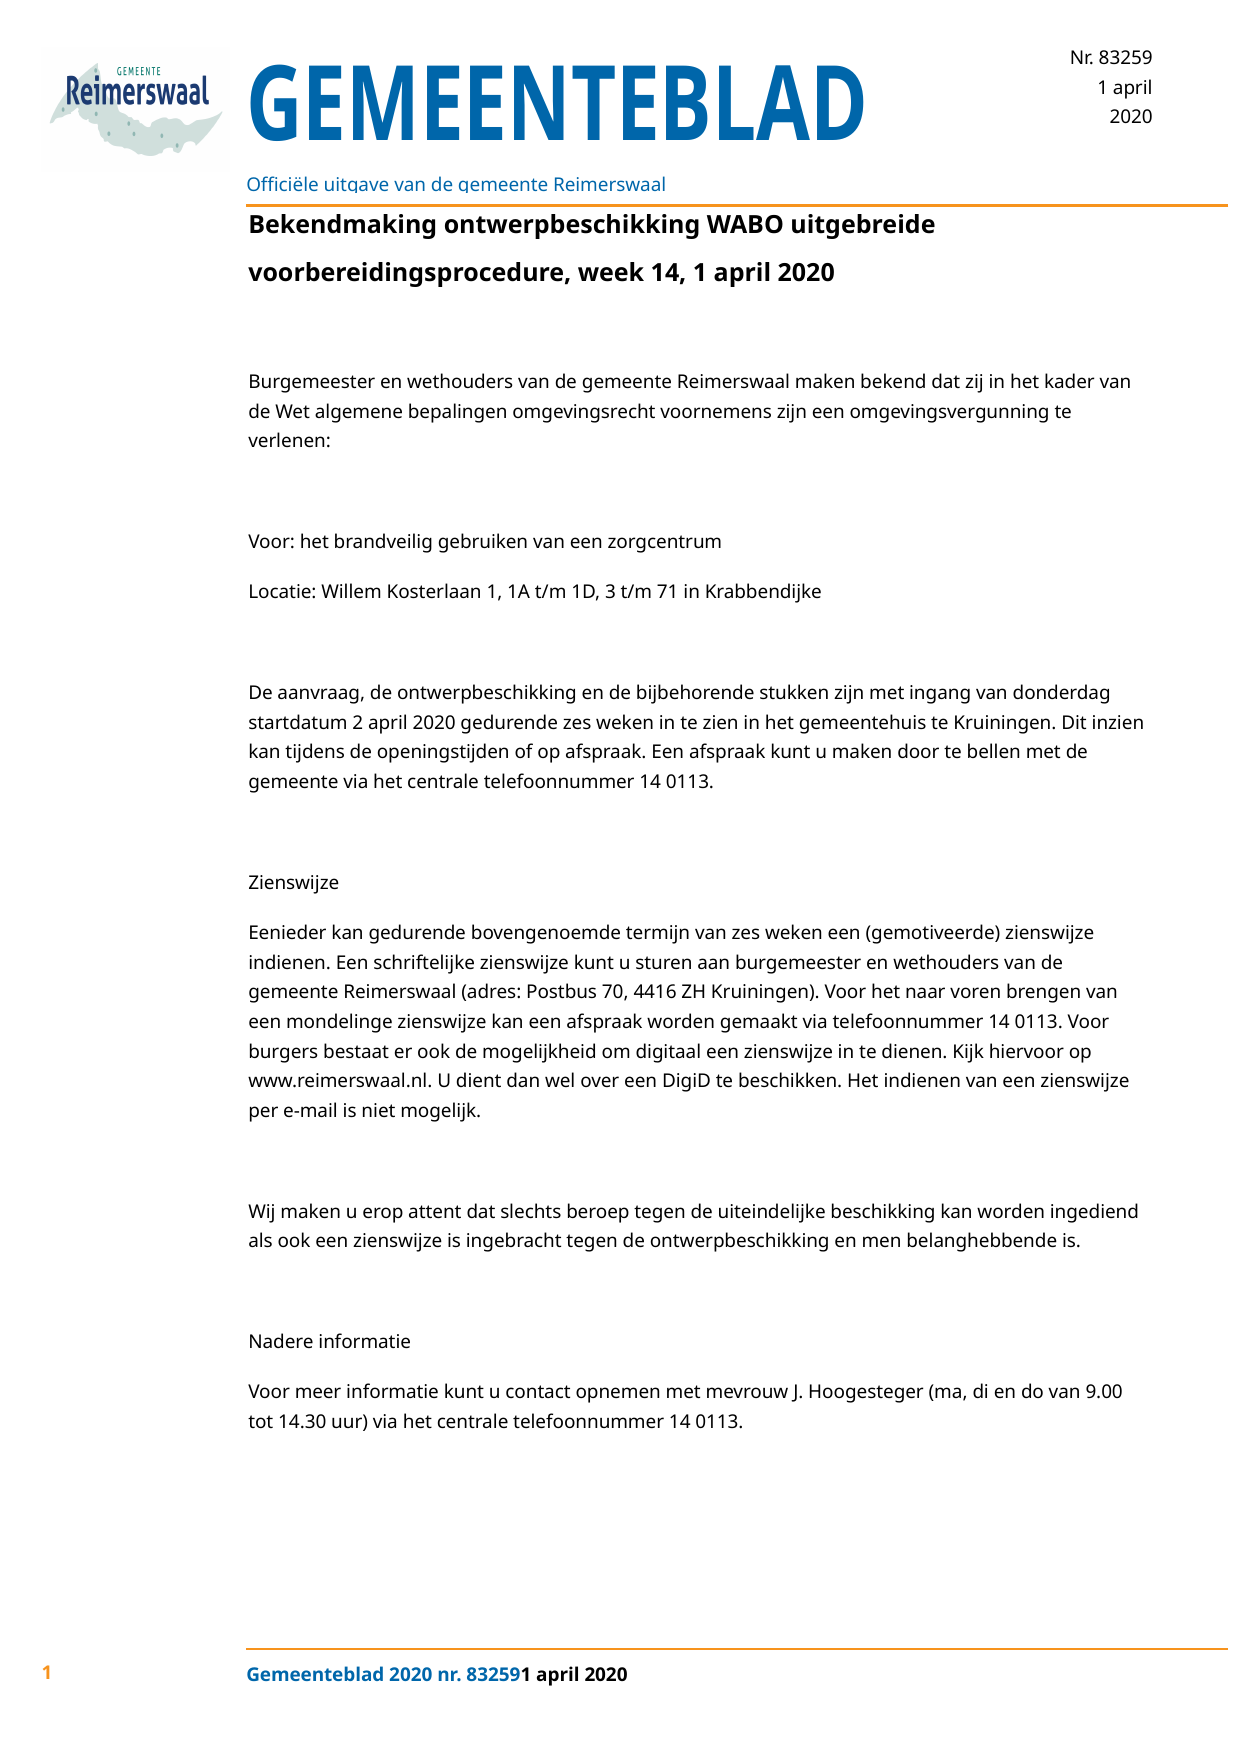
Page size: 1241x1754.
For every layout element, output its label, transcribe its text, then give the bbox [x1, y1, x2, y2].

picture [41, 47, 231, 172]
text Burgemeester en wethouders van de gemeente Reimerswaal maken bekend dat zij in het kader van de Wet algemene bepalingen omgevingsrecht voornemens zijn een omgevingsvergunning te verlenen: [248, 368, 1152, 453]
text Wij maken u erop attent dat slechts beroep tegen de uiteindelijke beschikking kan worden ingediend als ook een zienswijze is ingebracht tegen de ontwerpbeschikking en men belanghebbende is. [248, 1198, 1152, 1253]
text De aanvraag, de ontwerpbeschikking en de bijbehorende stukken zijn met ingang van donderdag startdatum 2 april 2020 gedurende zes weken in te zien in het gemeentehuis te Kruiningen. Dit inzien kan tijdens de openingstijden of op afspraak. Een afspraak kunt u maken door te bellen met de gemeente via het centrale telefoonnummer 14 0113. [248, 679, 1152, 794]
text Bekendmaking ontwerpbeschikking WABO uitgebreide voorbereidingsprocedure, week 14, 1 april 2020 [248, 207, 1152, 288]
text Eenieder kan gedurende bovengenoemde termijn van zes weken een (gemotiveerde) zienswijze indienen. Een schriftelijke zienswijze kunt u sturen aan burgemeester en wethouders van de gemeente Reimerswaal (adres: Postbus 70, 4416 ZH Kruiningen). Voor het naar voren brengen van een mondelinge zienswijze kan een afspraak worden gemaakt via telefoonnummer 14 0113. Voor burgers bestaat er ook de mogelijkheid om digitaal een zienswijze in te dienen. Kijk hiervoor op www.reimerswaal.nl. U dient dan wel over een DigiD te beschikken. Het indienen van een zienswijze per e-mail is niet mogelijk. [248, 919, 1152, 1123]
text Zienswijze [248, 869, 1152, 895]
text Voor: het brandveilig gebruiken van een zorgcentrum [248, 528, 1152, 554]
text Nadere informatie [248, 1328, 1152, 1354]
text Locatie: Willem Kosterlaan 1, 1A t/m 1D, 3 t/m 71 in Krabbendijke [248, 579, 1152, 604]
text Voor meer informatie kunt u contact opnemen met mevrouw J. Hoogesteger (ma, di en do van 9.00 tot 14.30 uur) via het centrale telefoonnummer 14 0113. [248, 1379, 1152, 1434]
